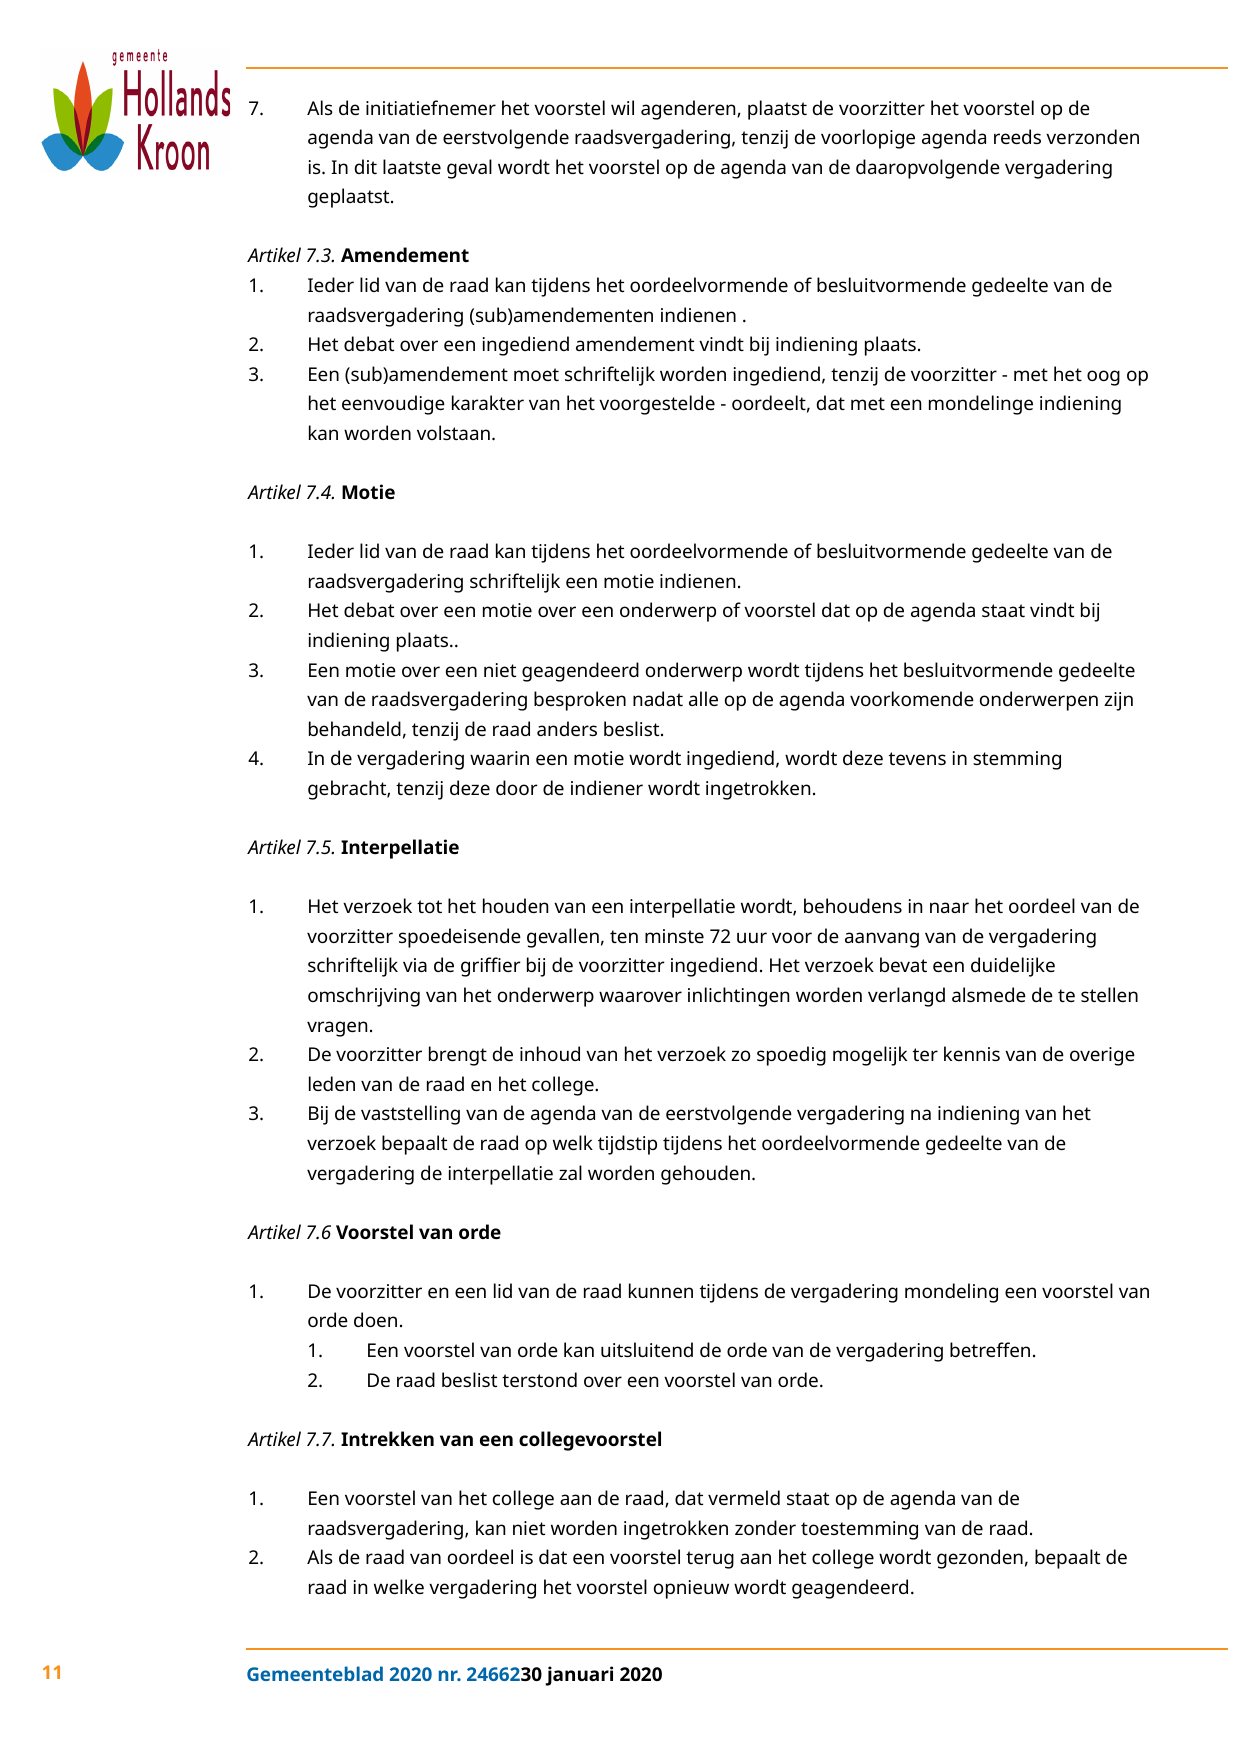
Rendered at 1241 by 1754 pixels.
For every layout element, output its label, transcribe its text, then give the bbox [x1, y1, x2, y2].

list Een voorstel van het college aan de raad, dat vermeld staat op de agenda van de raadsvergadering, kan niet worden ingetrokken zonder toestemming van de raad. [248, 1485, 1152, 1541]
list In de vergadering waarin een motie wordt ingediend, wordt deze tevens in stemming gebracht, tenzij deze door de indiener wordt ingetrokken. [248, 746, 1152, 801]
list De voorzitter en een lid van de raad kunnen tijdens de vergadering mondeling een voorstel van orde doen. [248, 1278, 1152, 1333]
list Als de initiatiefnemer het voorstel wil agenderen, plaatst de voorzitter het voorstel op de agenda van de eerstvolgende raadsvergadering, tenzij de voorlopige agenda reeds verzonden is. In dit laatste geval wordt het voorstel op de agenda van de daaropvolgende vergadering geplaatst. [248, 95, 1152, 209]
list Ieder lid van de raad kan tijdens het oordeelvormende of besluitvormende gedeelte van de raadsvergadering (sub)amendementen indienen . [248, 272, 1152, 328]
text Artikel 7.7. Intrekken van een collegevoorstel [248, 1426, 1152, 1452]
picture [41, 47, 231, 172]
list Een voorstel van orde kan uitsluitend de orde van de vergadering betreffen. [307, 1337, 1152, 1363]
list Bij de vaststelling van de agenda van de eerstvolgende vergadering na indiening van het verzoek bepaalt de raad op welk tijdstip tijdens het oordeelvormende gedeelte van de vergadering de interpellatie zal worden gehouden. [248, 1101, 1152, 1186]
text Artikel 7.3. Amendement [248, 243, 1152, 268]
list Het debat over een ingediend amendement vindt bij indiening plaats. [248, 331, 1152, 357]
list Het verzoek tot het houden van een interpellatie wordt, behoudens in naar het oordeel van de voorzitter spoedeisende gevallen, ten minste 72 uur voor de aanvang van de vergadering schriftelijk via de griffier bij de voorzitter ingediend. Het verzoek bevat een duidelijke omschrijving van het onderwerp waarover inlichtingen worden verlangd alsmede de te stellen vragen. [248, 893, 1152, 1038]
text Artikel 7.6 Voorstel van orde [248, 1219, 1152, 1245]
text Artikel 7.5. Interpellatie [248, 834, 1152, 860]
text Artikel 7.4. Motie [248, 479, 1152, 505]
list Een (sub)amendement moet schriftelijk worden ingediend, tenzij de voorzitter - met het oog op het eenvoudige karakter van het voorgestelde - oordeelt, dat met een mondelinge indiening kan worden volstaan. [248, 361, 1152, 446]
list Een motie over een niet geagendeerd onderwerp wordt tijdens het besluitvormende gedeelte van de raadsvergadering besproken nadat alle op de agenda voorkomende onderwerpen zijn behandeld, tenzij de raad anders beslist. [248, 657, 1152, 742]
list Het debat over een motie over een onderwerp of voorstel dat op de agenda staat vindt bij indiening plaats.. [248, 598, 1152, 653]
list De raad beslist terstond over een voorstel van orde. [307, 1367, 1152, 1393]
list Als de raad van oordeel is dat een voorstel terug aan het college wordt gezonden, bepaalt de raad in welke vergadering het voorstel opnieuw wordt geagendeerd. [248, 1544, 1152, 1600]
list Ieder lid van de raad kan tijdens het oordeelvormende of besluitvormende gedeelte van de raadsvergadering schriftelijk een motie indienen. [248, 538, 1152, 594]
list De voorzitter brengt de inhoud van het verzoek zo spoedig mogelijk ter kennis van de overige leden van de raad en het college. [248, 1041, 1152, 1097]
